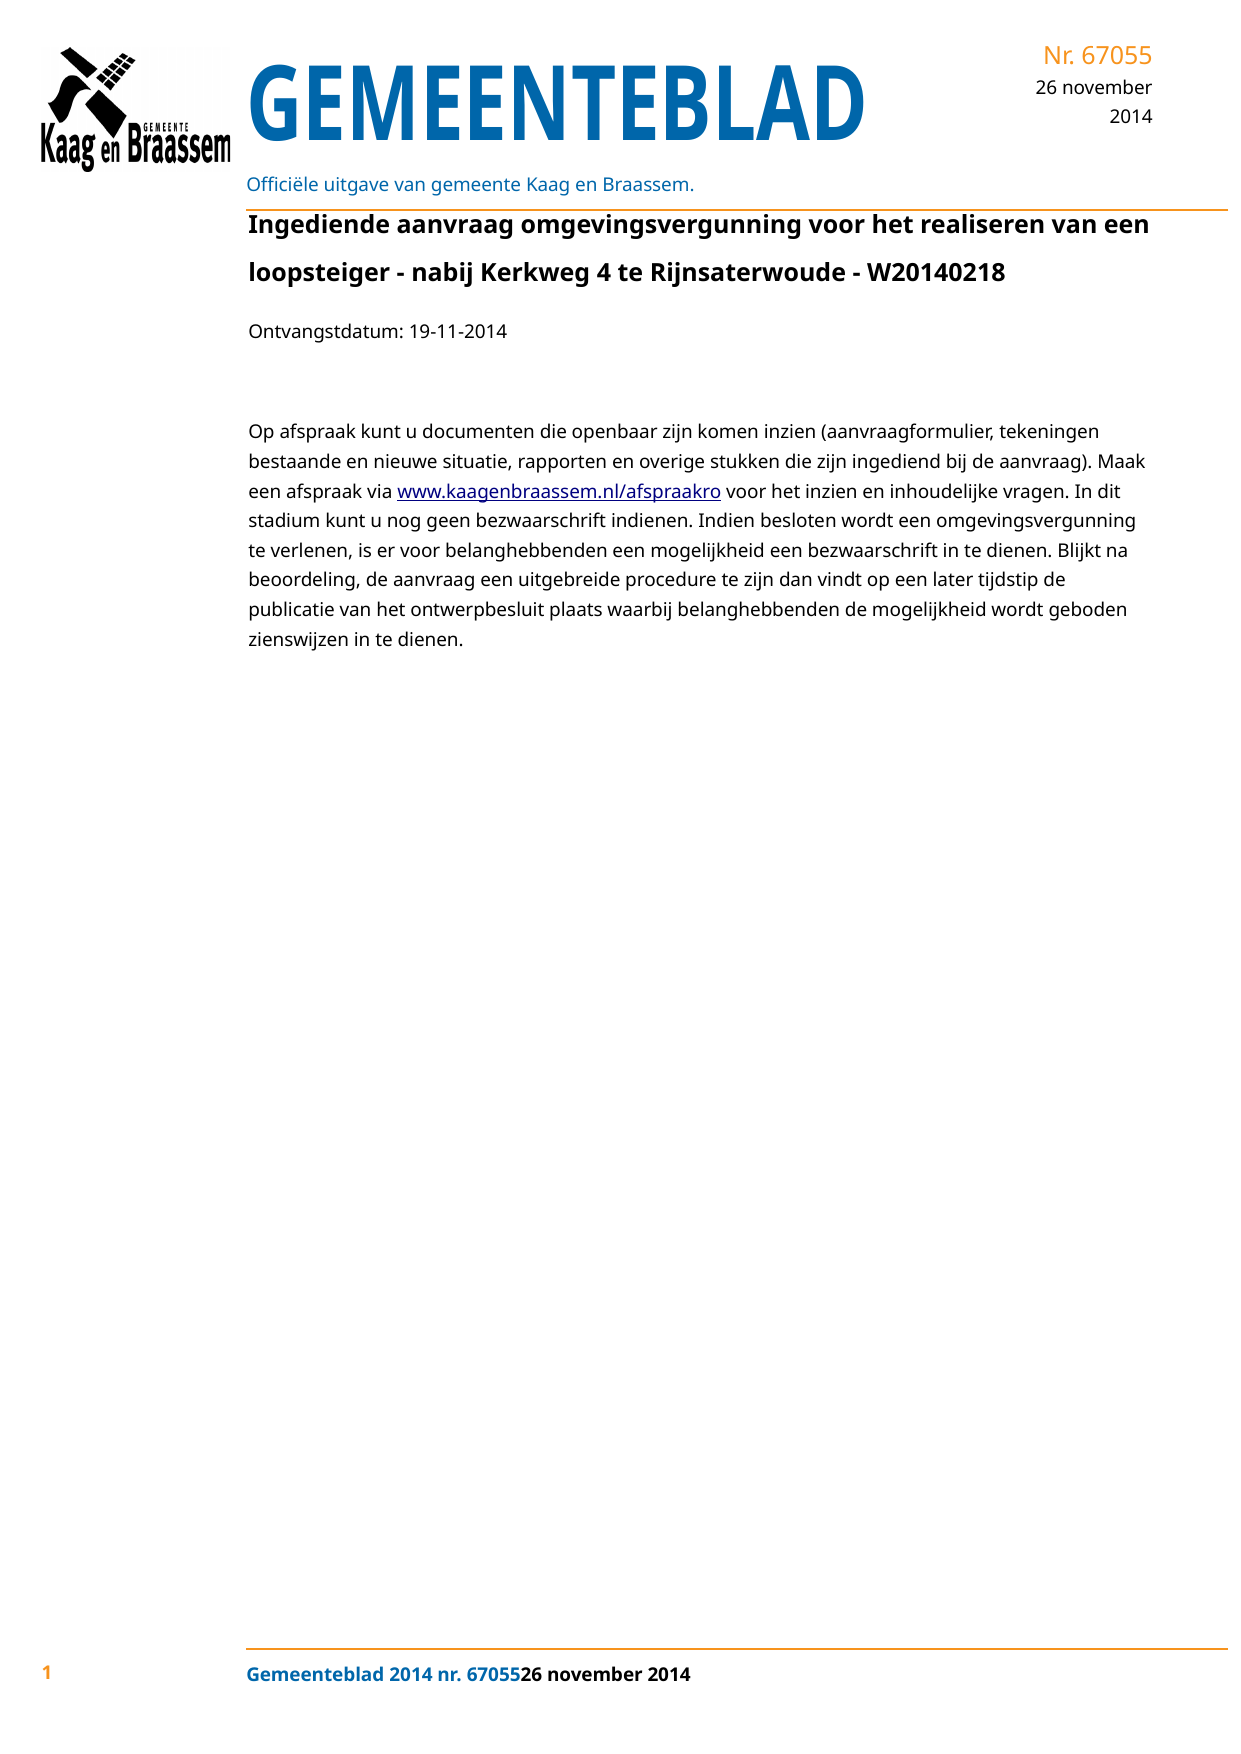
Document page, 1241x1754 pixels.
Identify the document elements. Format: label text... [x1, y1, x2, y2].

text Ontvangstdatum: 19-11-2014 [248, 318, 1152, 344]
text Ingediende aanvraag omgevingsvergunning voor het realiseren van een loopsteiger - nabij Kerkweg 4 te Rijnsaterwoude - W20140218 [248, 211, 1152, 288]
picture [41, 47, 231, 172]
text Op afspraak kunt u documenten die openbaar zijn komen inzien (aanvraagformulier, tekeningen bestaande en nieuwe situatie, rapporten en overige stukken die zijn ingediend bij de aanvraag). Maak een afspraak via www.kaagenbraassem.nl/afspraakro voor het inzien en inhoudelijke vragen. In dit stadium kunt u nog geen bezwaarschrift indienen. Indien besloten wordt een omgevingsvergunning te verlenen, is er voor belanghebbenden een mogelijkheid een bezwaarschrift in te dienen. Blijkt na beoordeling, de aanvraag een uitgebreide procedure te zijn dan vindt op een later tijdstip de publicatie van het ontwerpbesluit plaats waarbij belanghebbenden de mogelijkheid wordt geboden zienswijzen in te dienen. [248, 419, 1152, 652]
